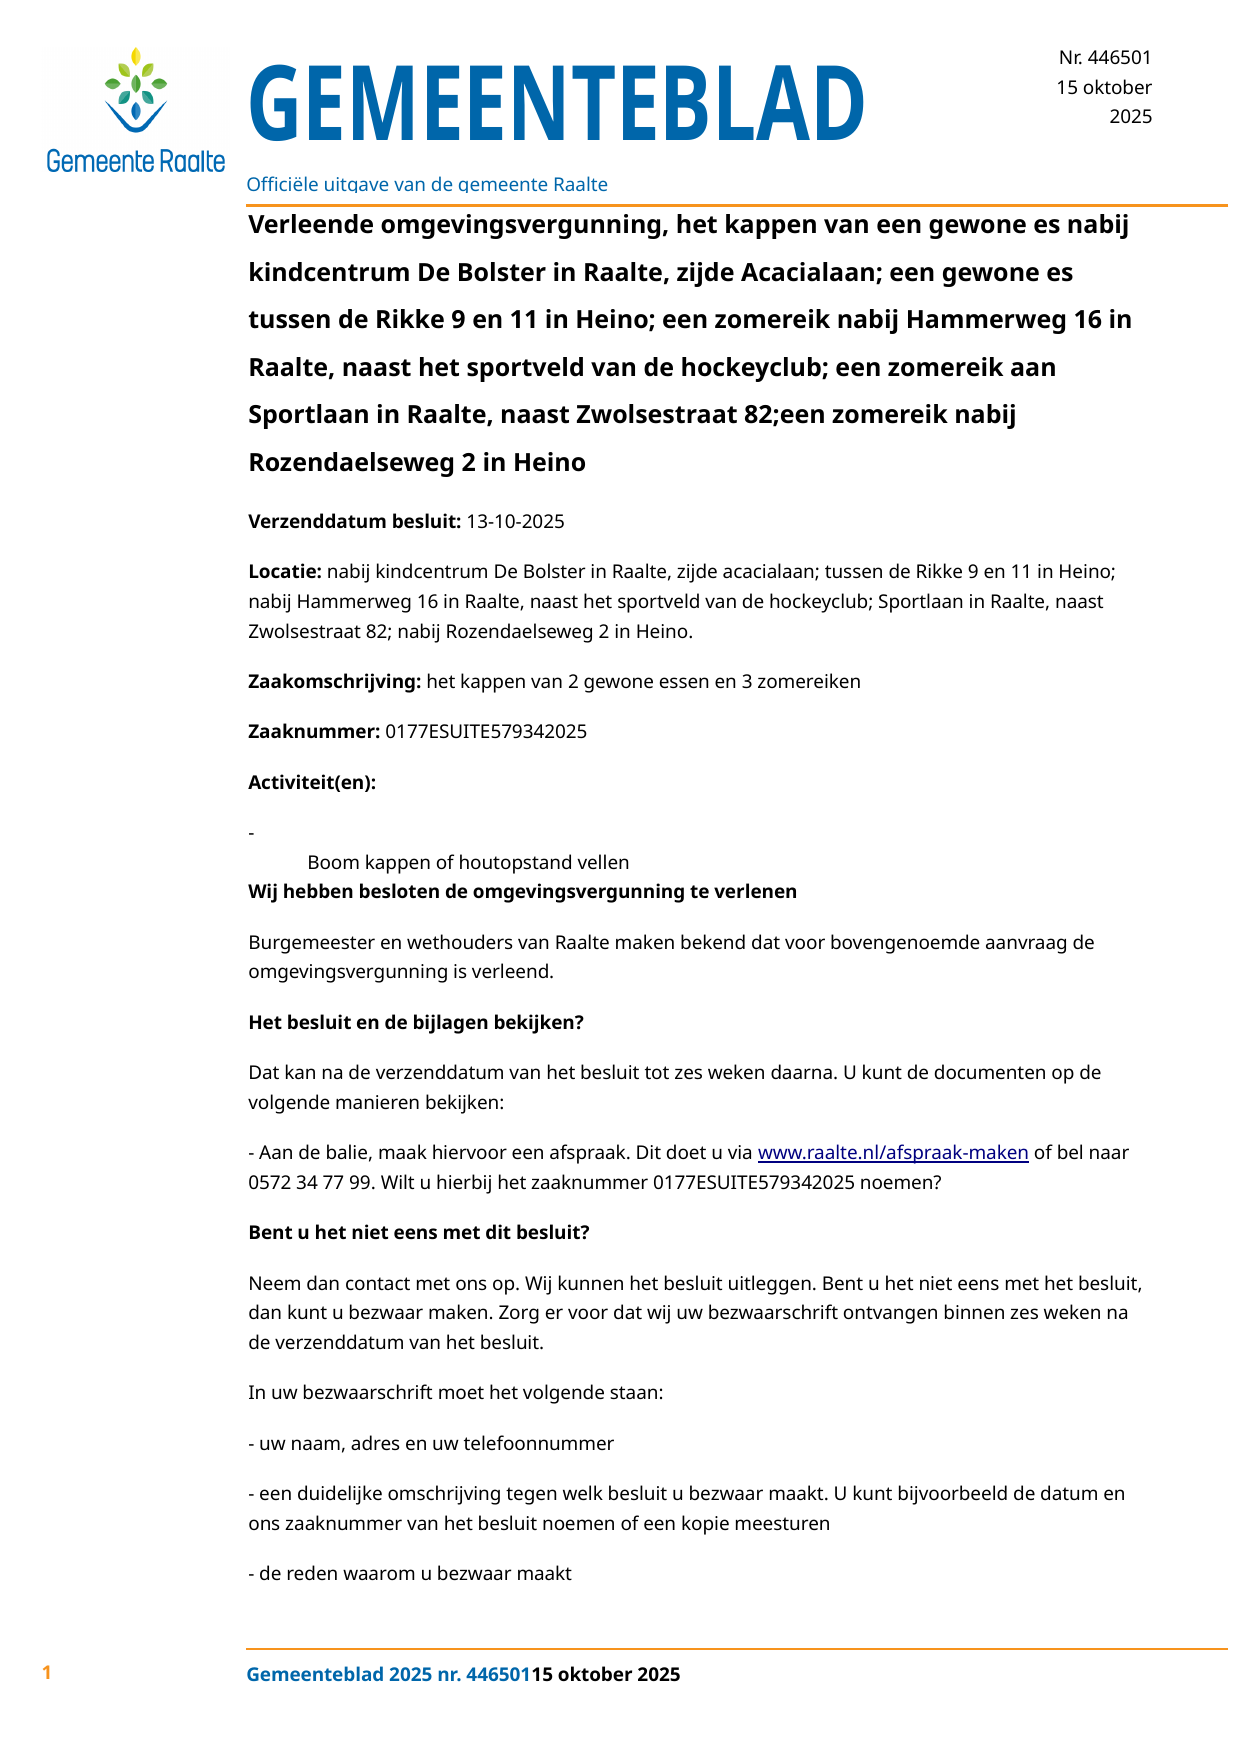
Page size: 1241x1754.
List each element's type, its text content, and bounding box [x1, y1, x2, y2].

text Locatie: nabij kindcentrum De Bolster in Raalte, zijde acacialaan; tussen de Rikke 9 en 11 in Heino; nabij Hammerweg 16 in Raalte, naast het sportveld van de hockeyclub; Sportlaan in Raalte, naast Zwolsestraat 82; nabij Rozendaelseweg 2 in Heino. [248, 559, 1152, 644]
text Bent u het niet eens met dit besluit? [248, 1219, 1152, 1245]
text In uw bezwaarschrift moet het volgende staan: [248, 1379, 1152, 1405]
text Burgemeester en wethouders van Raalte maken bekend dat voor bovengenoemde aanvraag de omgevingsvergunning is verleend. [248, 929, 1152, 984]
text - Aan de balie, maak hiervoor een afspraak. Dit doet u via www.raalte.nl/afspraak-maken of bel naar 0572 34 77 99. Wilt u hierbij het zaaknummer 0177ESUITE579342025 noemen? [248, 1139, 1152, 1195]
text - de reden waarom u bezwaar maakt [248, 1560, 1152, 1586]
text Activiteit(en): [248, 769, 1152, 795]
text Dat kan na de verzenddatum van het besluit tot zes weken daarna. U kunt de documenten op de volgende manieren bekijken: [248, 1059, 1152, 1115]
picture [41, 47, 231, 172]
text - een duidelijke omschrijving tegen welk besluit u bezwaar maakt. U kunt bijvoorbeeld de datum en ons zaaknummer van het besluit noemen of een kopie meesturen [248, 1480, 1152, 1536]
list Boom kappen of houtopstand vellen [248, 849, 1152, 875]
text Neem dan contact met ons op. Wij kunnen het besluit uitleggen. Bent u het niet eens met het besluit, dan kunt u bezwaar maken. Zorg er voor dat wij uw bezwaarschrift ontvangen binnen zes weken na de verzenddatum van het besluit. [248, 1270, 1152, 1355]
text Zaaknummer: 0177ESUITE579342025 [248, 719, 1152, 744]
text Verleende omgevingsvergunning, het kappen van een gewone es nabij kindcentrum De Bolster in Raalte, zijde Acacialaan; een gewone es tussen de Rikke 9 en 11 in Heino; een zomereik nabij Hammerweg 16 in Raalte, naast het sportveld van de hockeyclub; een zomereik aan Sportlaan in Raalte, naast Zwolsestraat 82;een zomereik nabij Rozendaelseweg 2 in Heino [248, 207, 1152, 479]
text Het besluit en de bijlagen bekijken? [248, 1009, 1152, 1035]
text Zaakomschrijving: het kappen van 2 gewone essen en 3 zomereiken [248, 668, 1152, 694]
text - uw naam, adres en uw telefoonnummer [248, 1430, 1152, 1456]
text Verzenddatum besluit: 13-10-2025 [248, 508, 1152, 534]
text Wij hebben besloten de omgevingsvergunning te verlenen [248, 879, 1152, 904]
